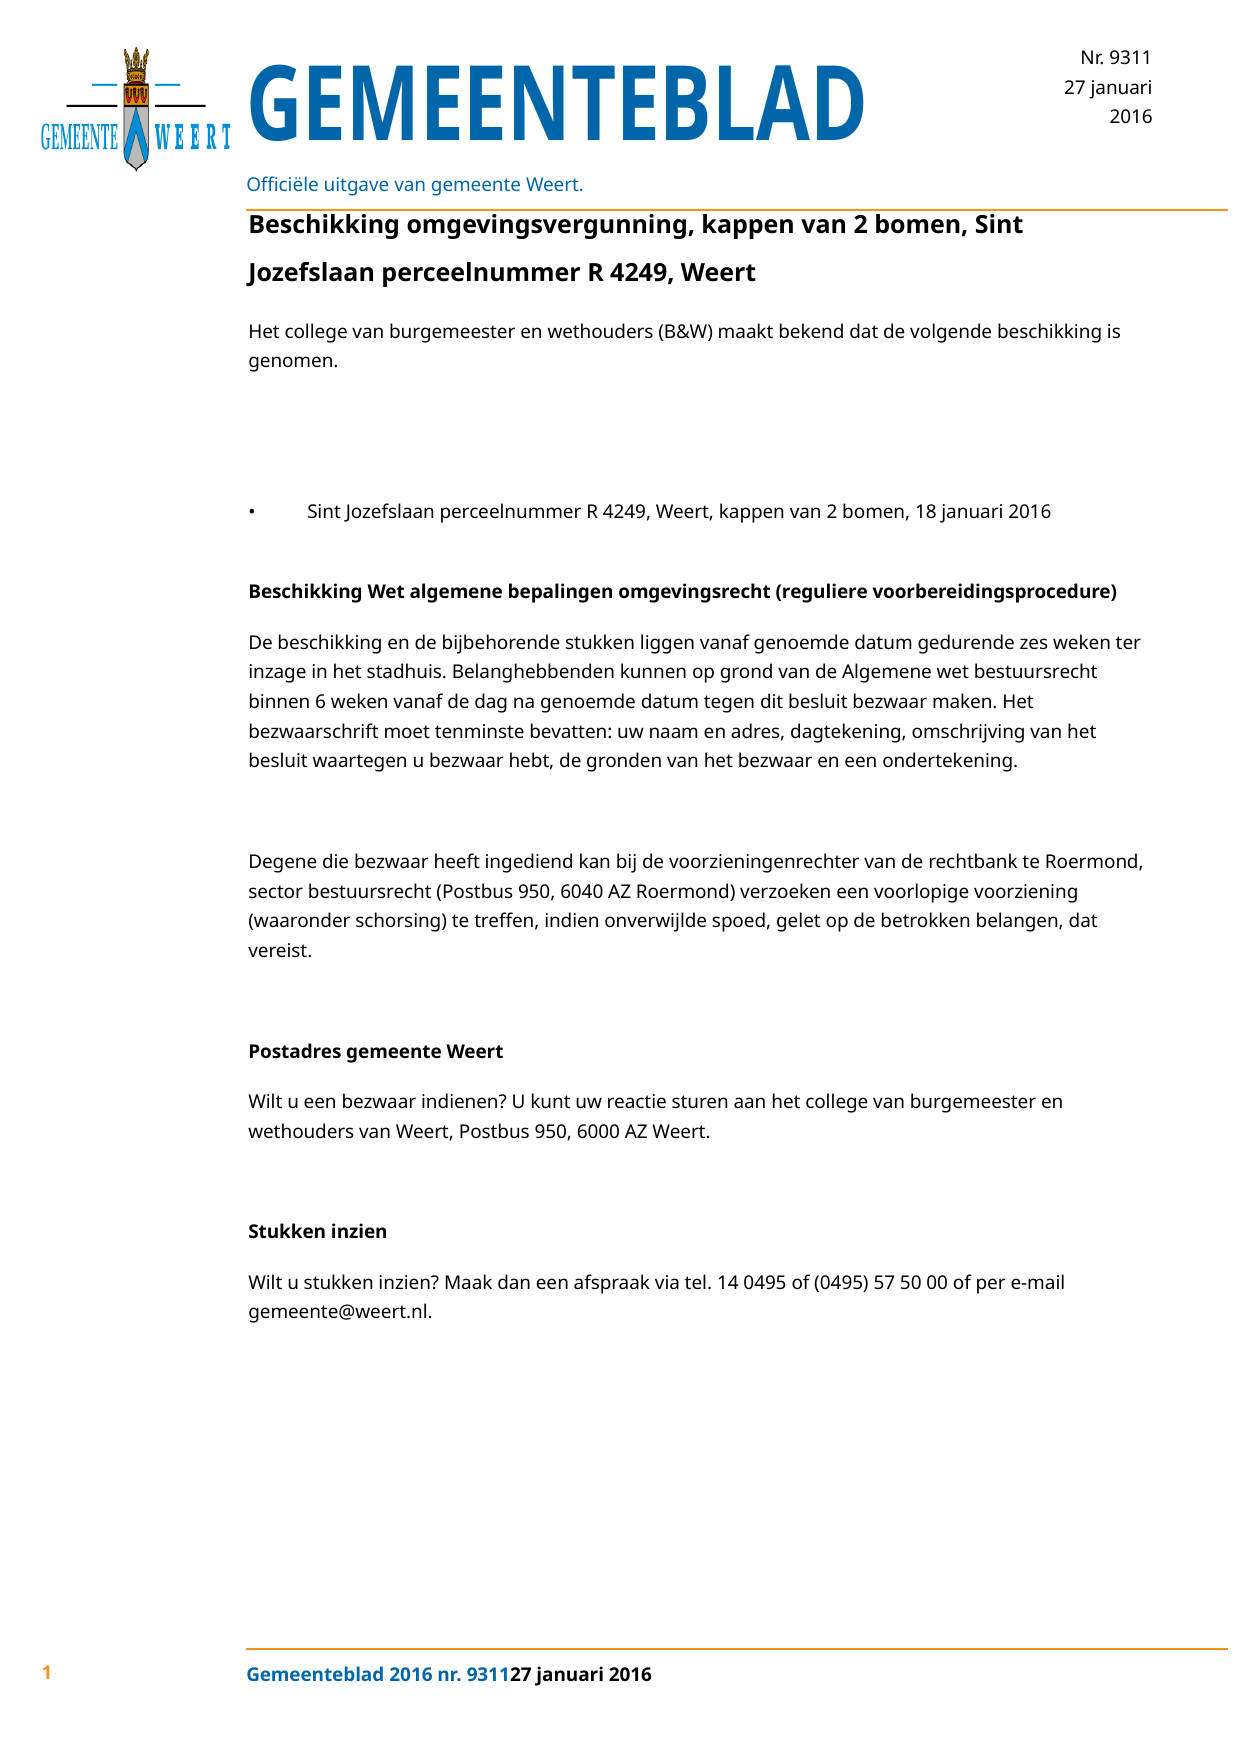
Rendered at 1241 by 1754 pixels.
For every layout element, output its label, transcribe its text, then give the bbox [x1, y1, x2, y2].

text Beschikking Wet algemene bepalingen omgevingsrecht (reguliere voorbereidingsprocedure) [248, 579, 1152, 604]
text Stukken inzien [248, 1219, 1152, 1244]
text Degene die bezwaar heeft ingediend kan bij de voorzieningenrechter van de rechtbank te Roermond, sector bestuursrecht (Postbus 950, 6040 AZ Roermond) verzoeken een voorlopige voorziening (waaronder schorsing) te treffen, indien onverwijlde spoed, gelet op de betrokken belangen, dat vereist. [248, 848, 1152, 963]
text Postadres gemeente Weert [248, 1038, 1152, 1064]
list Sint Jozefslaan perceelnummer R 4249, Weert, kappen van 2 bomen, 18 januari 2016 [248, 499, 1152, 524]
text De beschikking en de bijbehorende stukken liggen vanaf genoemde datum gedurende zes weken ter inzage in het stadhuis. Belanghebbenden kunnen op grond van de Algemene wet bestuursrecht binnen 6 weken vanaf de dag na genoemde datum tegen dit besluit bezwaar maken. Het bezwaarschrift moet tenminste bevatten: uw naam en adres, dagtekening, omschrijving van het besluit waartegen u bezwaar hebt, de gronden van het bezwaar en een ondertekening. [248, 629, 1152, 773]
text Beschikking omgevingsvergunning, kappen van 2 bomen, Sint Jozefslaan perceelnummer R 4249, Weert [248, 211, 1152, 288]
picture [41, 47, 231, 172]
text Het college van burgemeester en wethouders (B&W) maakt bekend dat de volgende beschikking is genomen. [248, 318, 1152, 373]
text Wilt u een bezwaar indienen? U kunt uw reactie sturen aan het college van burgemeester en wethouders van Weert, Postbus 950, 6000 AZ Weert. [248, 1088, 1152, 1144]
text Wilt u stukken inzien? Maak dan een afspraak via tel. 14 0495 of (0495) 57 50 00 of per e-mail gemeente@weert.nl. [248, 1269, 1152, 1324]
